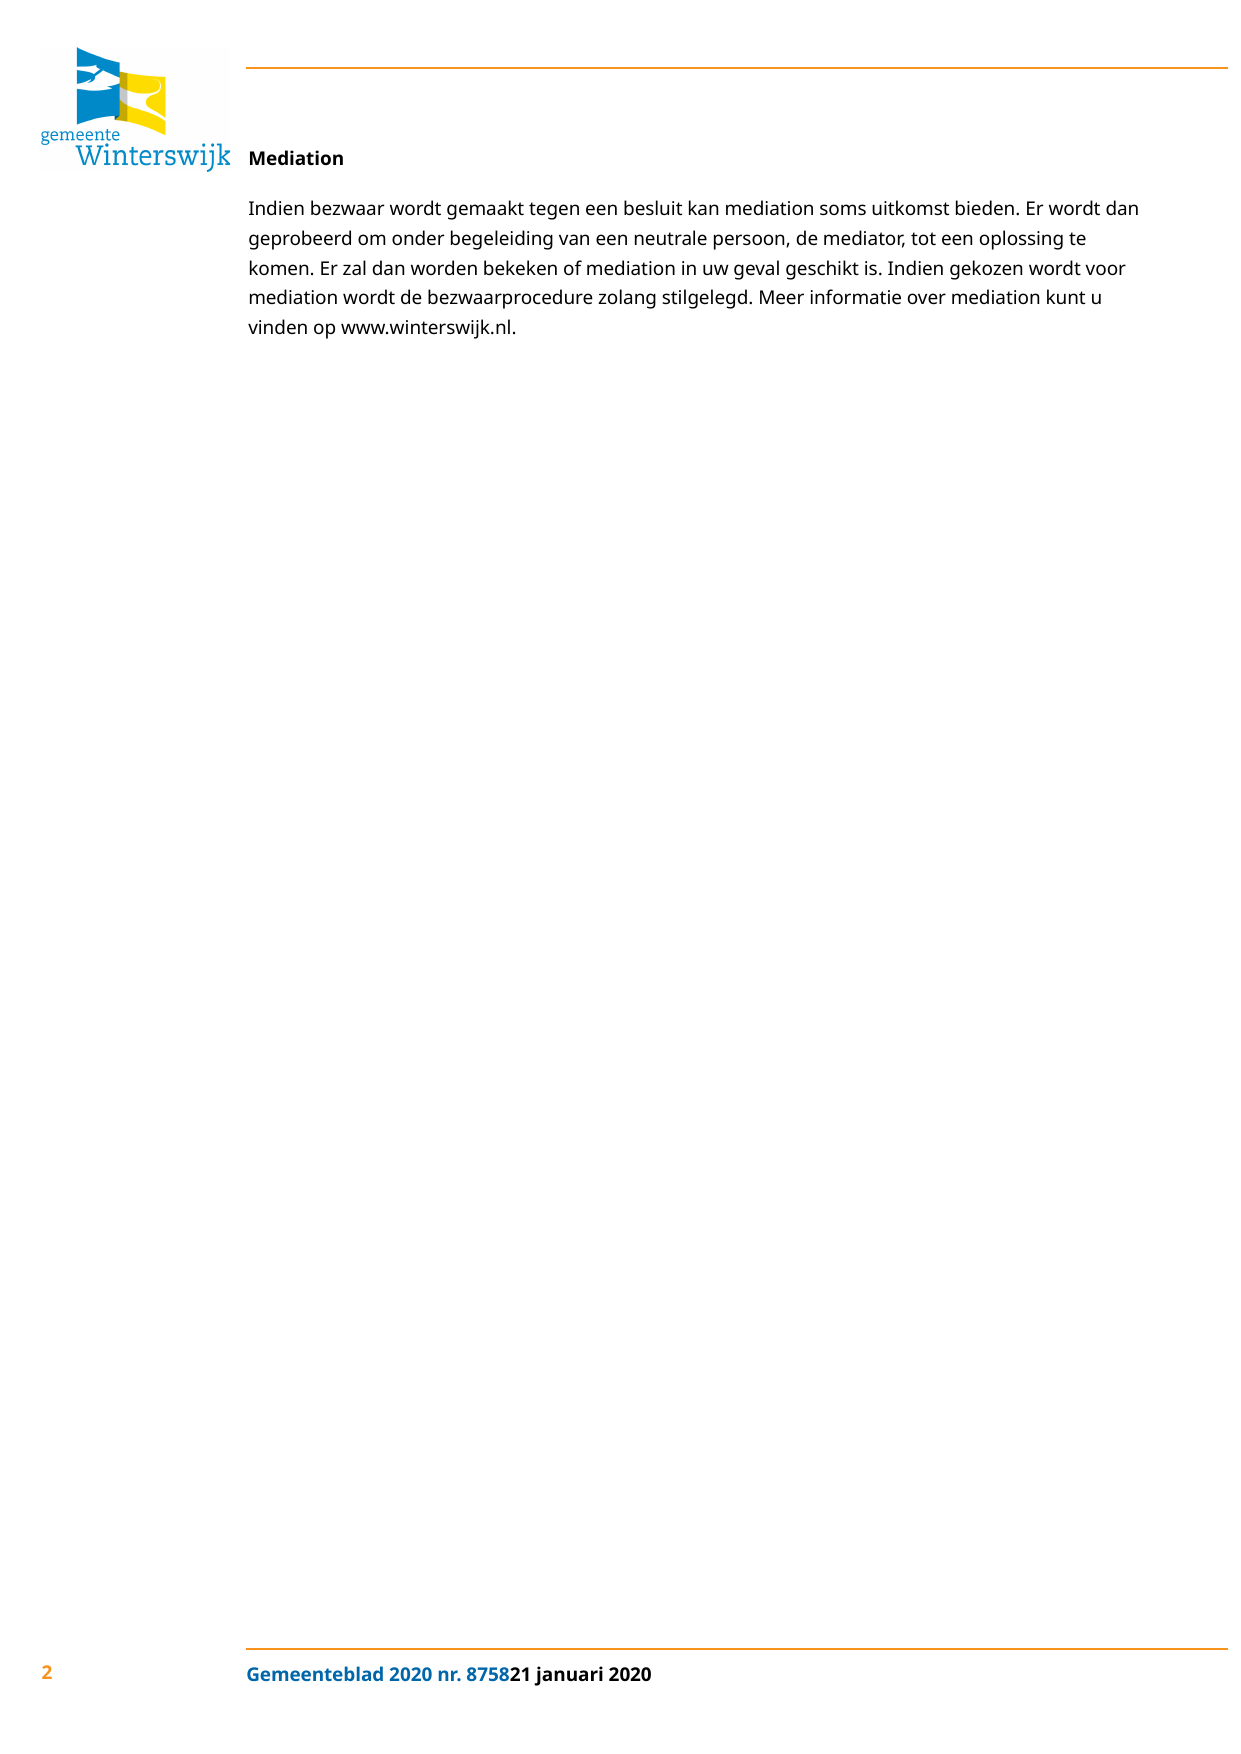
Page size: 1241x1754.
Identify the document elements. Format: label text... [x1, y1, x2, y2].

text Indien bezwaar wordt gemaakt tegen een besluit kan mediation soms uitkomst bieden. Er wordt dan geprobeerd om onder begeleiding van een neutrale persoon, de mediator, tot een oplossing te komen. Er zal dan worden bekeken of mediation in uw geval geschikt is. Indien gekozen wordt voor mediation wordt de bezwaarprocedure zolang stilgelegd. Meer informatie over mediation kunt u vinden op www.winterswijk.nl. [248, 196, 1152, 340]
picture [41, 47, 231, 172]
text Mediation [248, 145, 1152, 171]
picture [225, 153, 231, 162]
